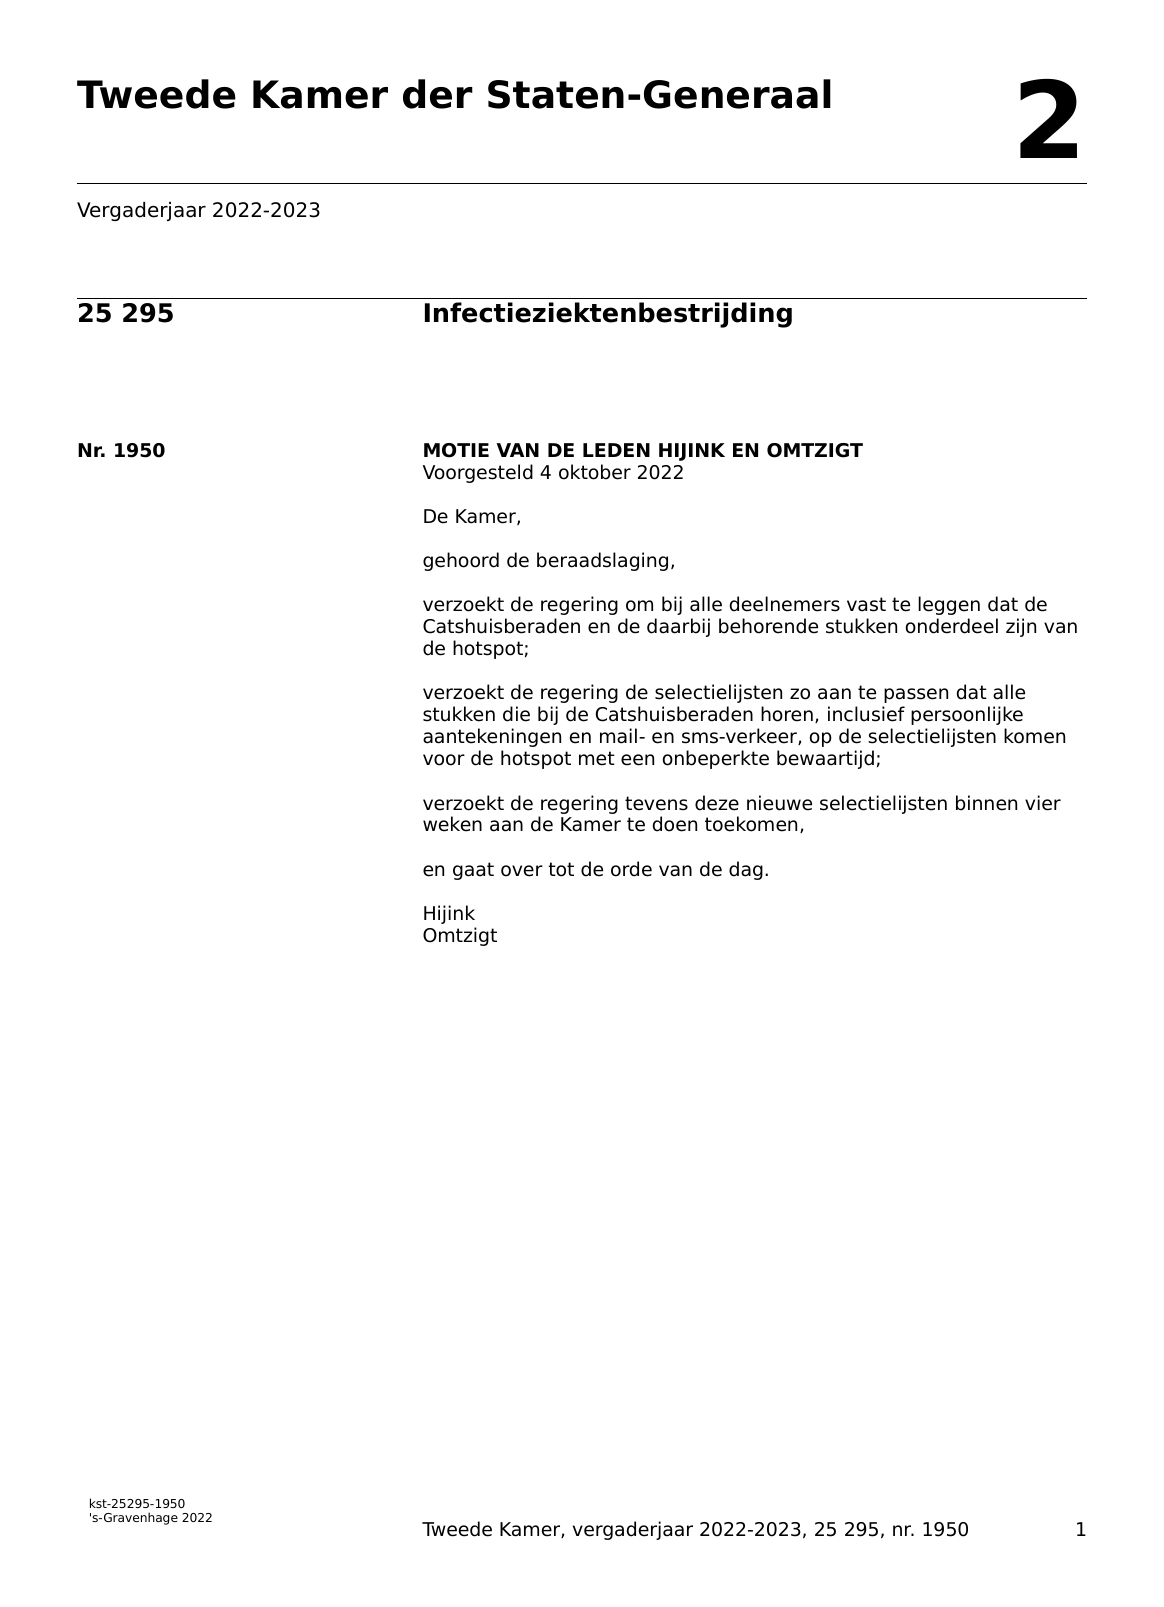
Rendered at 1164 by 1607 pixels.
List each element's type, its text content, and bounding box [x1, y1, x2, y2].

text 's-Gravenhage 2022 [88, 1511, 323, 1525]
text verzoekt de regering de selectielijsten zo aan te passen dat alle stukken die bij de Catshuisberaden horen, inclusief persoonlijke aantekeningen en mail- en sms-verkeer, op de selectielijsten komen voor de hotspot met een onbeperkte bewaartijd; [422, 682, 1087, 770]
text Hijink [422, 903, 1087, 925]
table_header 2 [886, 59, 1087, 183]
subtitle 25 295 Infectieziektenbestrijding [77, 299, 1087, 329]
text verzoekt de regering tevens deze nieuwe selectielijsten binnen vier weken aan de Kamer te doen toekomen, [422, 792, 1087, 836]
text gehoord de beraadslaging, [422, 550, 1087, 572]
table_cell Vergaderjaar 2022-2023 [77, 184, 1087, 298]
text De Kamer, [422, 506, 1087, 528]
subtitle Nr. 1950 MOTIE VAN DE LEDEN HIJINK EN OMTZIGT [77, 440, 1087, 462]
text Voorgesteld 4 oktober 2022 [422, 462, 1087, 484]
text en gaat over tot de orde van de dag. [422, 858, 1087, 881]
text verzoekt de regering om bij alle deelnemers vast te leggen dat de Catshuisberaden en de daarbij behorende stukken onderdeel zijn van de hotspot; [422, 594, 1087, 660]
text kst-25295-1950 [88, 1497, 323, 1511]
text Omtzigt [422, 925, 1087, 947]
table_header Tweede Kamer der Staten-Generaal [77, 59, 886, 183]
